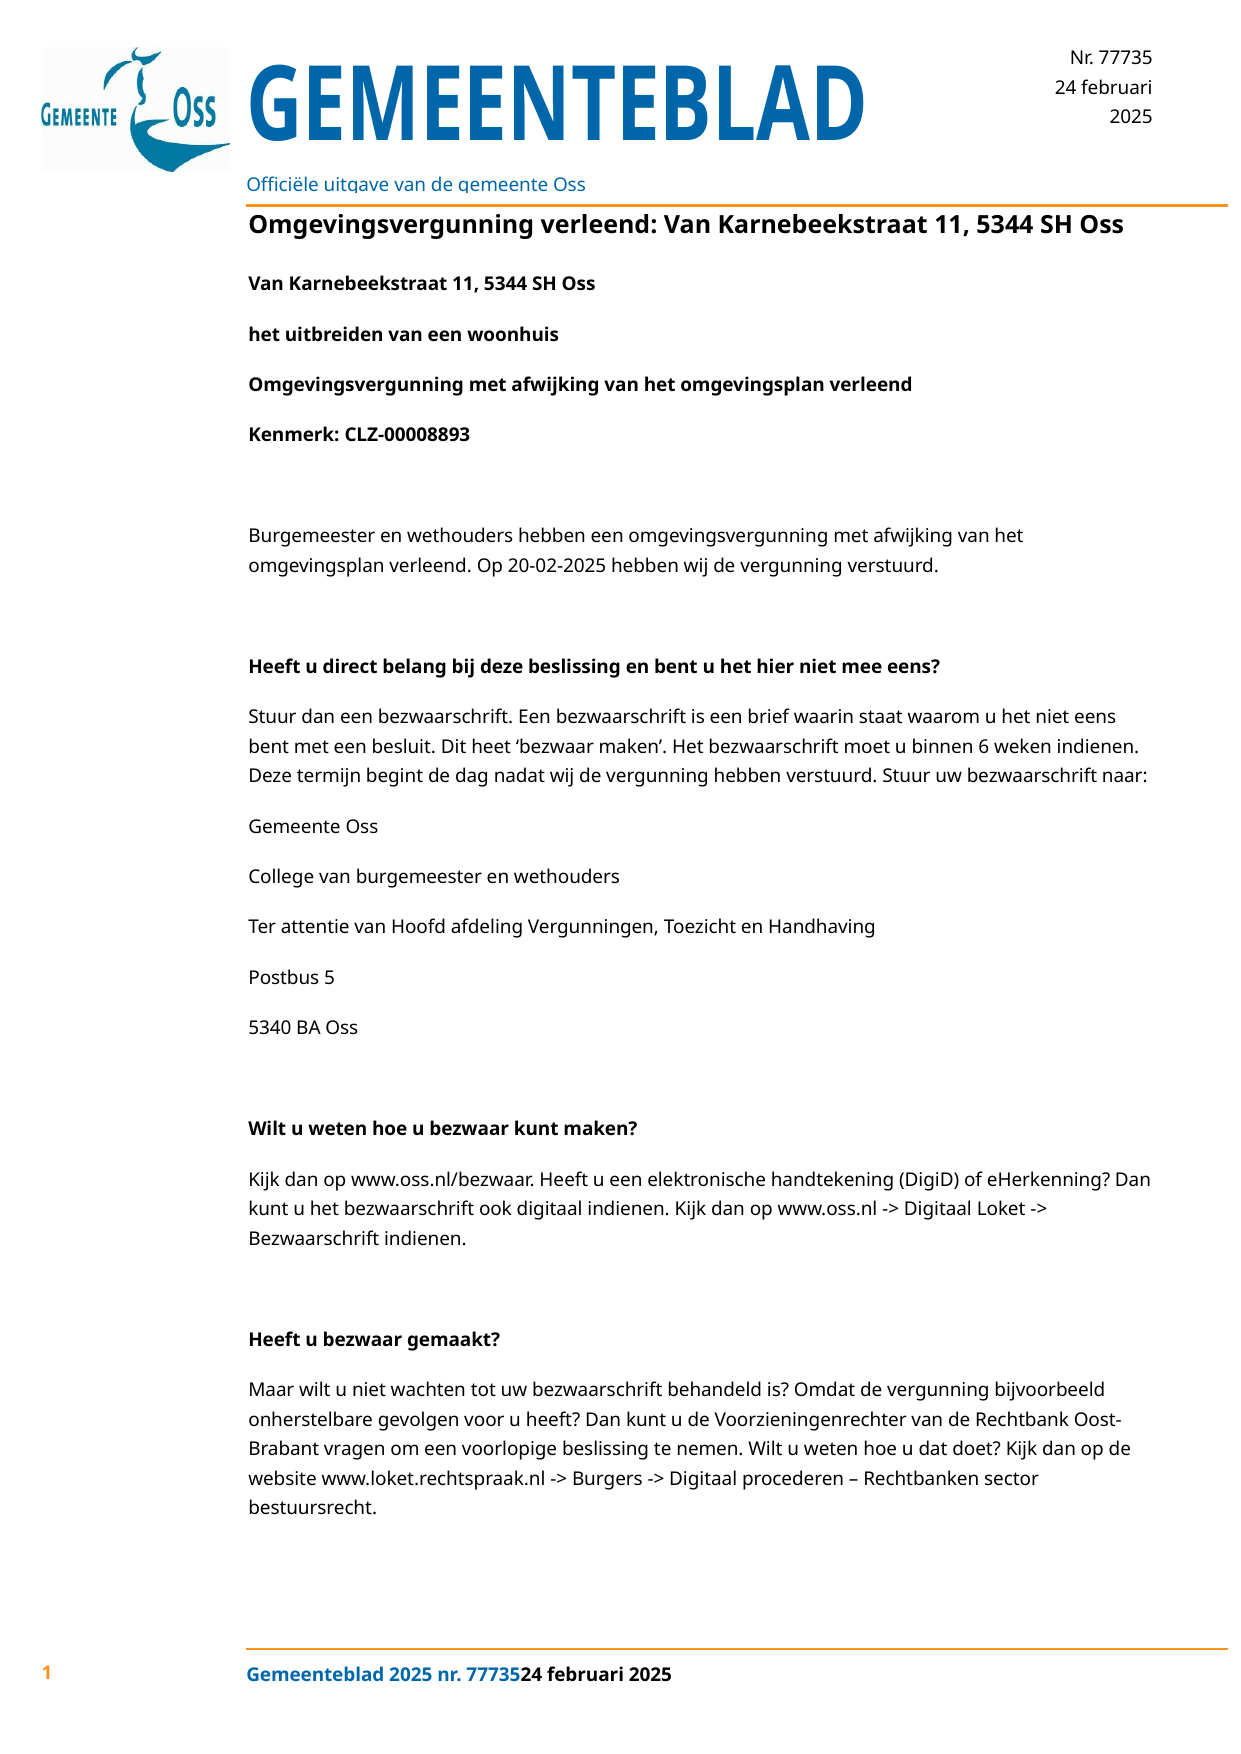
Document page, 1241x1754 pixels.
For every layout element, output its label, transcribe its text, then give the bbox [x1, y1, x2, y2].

text Omgevingsvergunning met afwijking van het omgevingsplan verleend [248, 371, 1152, 397]
text Maar wilt u niet wachten tot uw bezwaarschrift behandeld is? Omdat de vergunning bijvoorbeeld onherstelbare gevolgen voor u heeft? Dan kunt u de Voorzieningenrechter van de Rechtbank Oost-Brabant vragen om een voorlopige beslissing te nemen. Wilt u weten hoe u dat doet? Kijk dan op de website www.loket.rechtspraak.nl -> Burgers -> Digitaal procederen – Rechtbanken sector bestuursrecht. [248, 1376, 1152, 1520]
text Stuur dan een bezwaarschrift. Een bezwaarschrift is een brief waarin staat waarom u het niet eens bent met een besluit. Dit heet ‘bezwaar maken’. Het bezwaarschrift moet u binnen 6 weken indienen. Deze termijn begint de dag nadat wij de vergunning hebben verstuurd. Stuur uw bezwaarschrift naar: [248, 703, 1152, 788]
text Heeft u direct belang bij deze beslissing en bent u het hier niet mee eens? [248, 653, 1152, 678]
text Ter attentie van Hoofd afdeling Vergunningen, Toezicht en Handhaving [248, 914, 1152, 939]
text Gemeente Oss [248, 813, 1152, 838]
text Kijk dan op www.oss.nl/bezwaar. Heeft u een elektronische handtekening (DigiD) of eHerkenning? Dan kunt u het bezwaarschrift ook digitaal indienen. Kijk dan op www.oss.nl -> Digitaal Loket -> Bezwaarschrift indienen. [248, 1166, 1152, 1251]
text 5340 BA Oss [248, 1014, 1152, 1040]
text het uitbreiden van een woonhuis [248, 321, 1152, 346]
text Burgemeester en wethouders hebben een omgevingsvergunning met afwijking van het omgevingsplan verleend. Op 20-02-2025 hebben wij de vergunning verstuurd. [248, 522, 1152, 578]
text Postbus 5 [248, 964, 1152, 990]
text Wilt u weten hoe u bezwaar kunt maken? [248, 1115, 1152, 1141]
text College van burgemeester en wethouders [248, 863, 1152, 889]
picture [41, 47, 231, 172]
text Omgevingsvergunning verleend: Van Karnebeekstraat 11, 5344 SH Oss [248, 207, 1152, 241]
text Van Karnebeekstraat 11, 5344 SH Oss [248, 270, 1152, 296]
text Kenmerk: CLZ-00008893 [248, 422, 1152, 447]
text Heeft u bezwaar gemaakt? [248, 1326, 1152, 1351]
